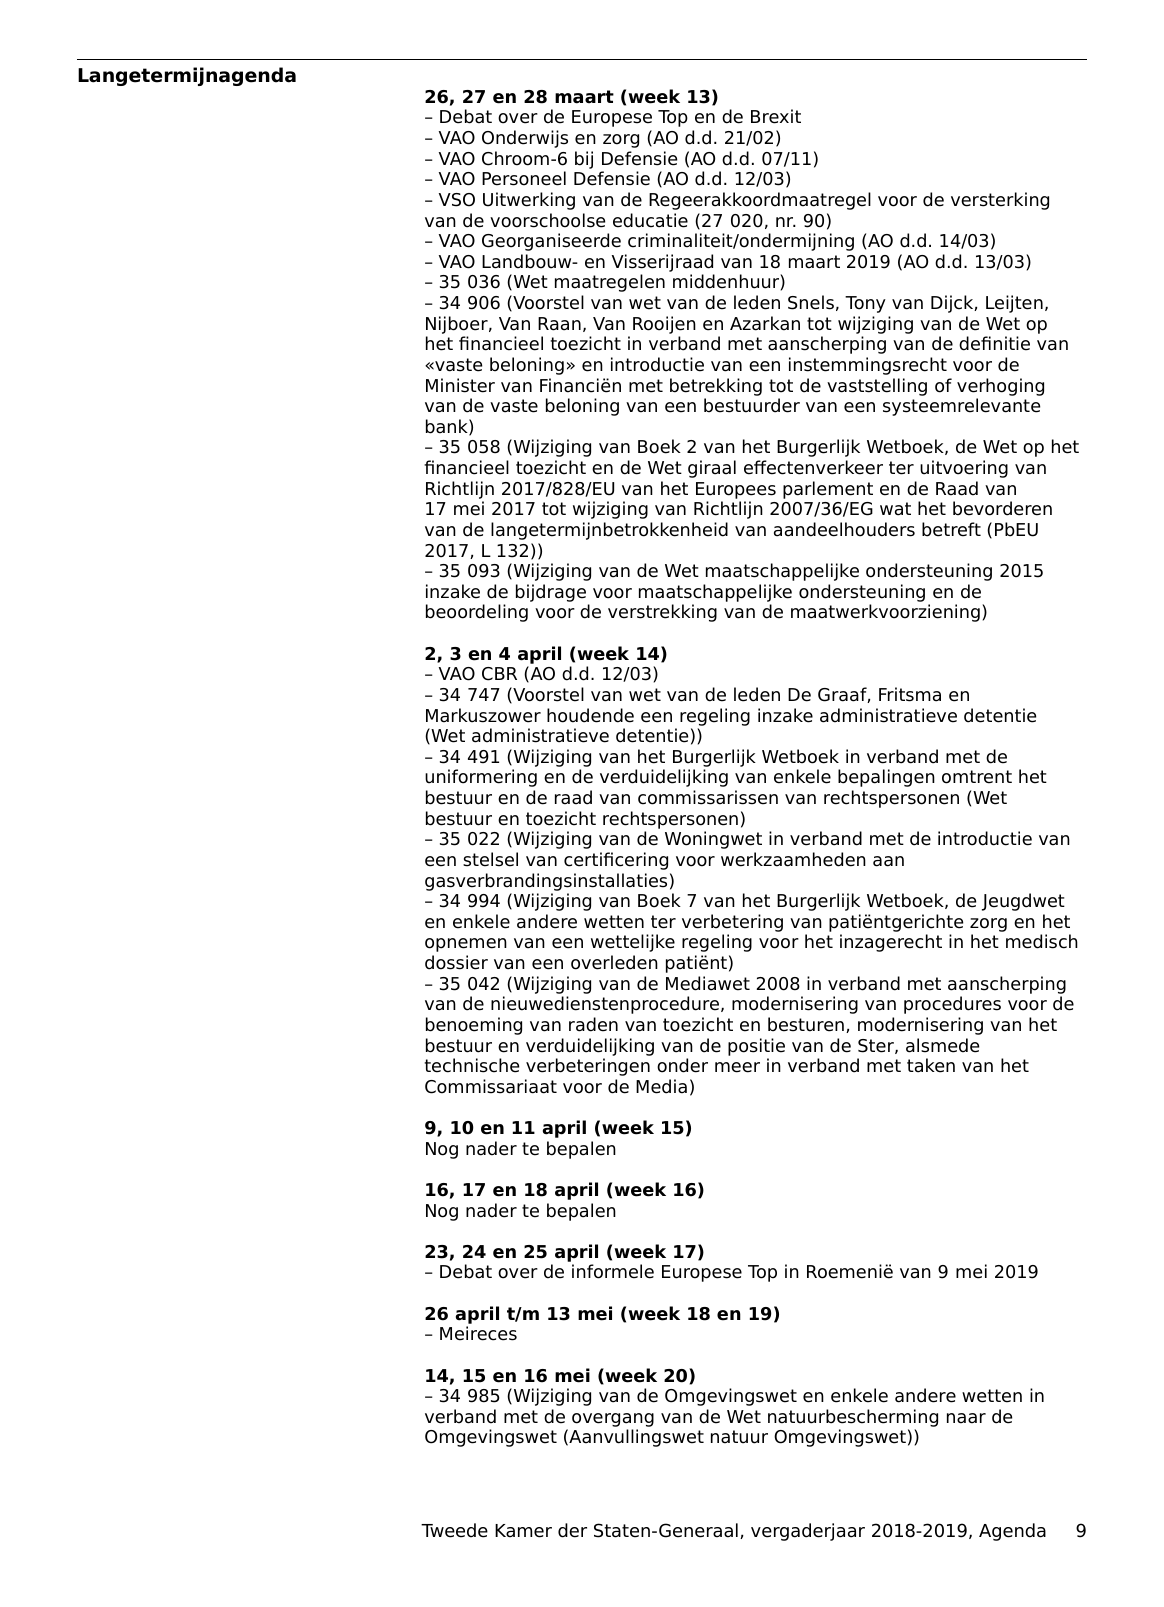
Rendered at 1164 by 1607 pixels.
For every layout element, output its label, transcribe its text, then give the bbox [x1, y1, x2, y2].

table_cell 9, 10 en 11 april (week 15) [418, 1118, 1087, 1139]
table_cell 14, 15 en 16 mei (week 20) [418, 1366, 1087, 1386]
table_cell [401, 273, 418, 293]
table_cell [401, 169, 418, 190]
table_cell [401, 293, 418, 437]
table_cell [401, 1242, 418, 1262]
table_cell [401, 1180, 418, 1201]
table_cell [401, 1098, 418, 1118]
table_cell [401, 1345, 418, 1366]
table_cell [77, 644, 401, 664]
table_cell – VAO Onderwijs en zorg (AO d.d. 21/02) [418, 128, 1087, 149]
table_cell [401, 190, 418, 231]
table_cell – 35 042 (Wijziging van de Mediawet 2008 in verband met aanscherping van de nieuwedienstenprocedure, modernisering van procedures voor de benoeming van raden van toezicht en besturen, modernisering van het bestuur en verduidelijking van de positie van de Ster, alsmede technische verbeteringen onder meer in verband met taken van het Commissariaat voor de Media) [418, 974, 1087, 1097]
table_cell [418, 1221, 1087, 1242]
table_cell [77, 87, 401, 107]
table_header [401, 60, 418, 87]
table_cell [77, 891, 401, 974]
table_cell [77, 664, 401, 685]
table_cell [77, 685, 401, 747]
table_cell [77, 1304, 401, 1324]
table_cell [401, 644, 418, 664]
table_cell [77, 1242, 401, 1262]
table_cell [77, 293, 401, 437]
table_cell [77, 190, 401, 231]
table_cell [77, 1386, 401, 1448]
table_cell [77, 1366, 401, 1386]
table_header [418, 60, 1087, 87]
table_cell – 34 491 (Wijziging van het Burgerlijk Wetboek in verband met de uniformering en de verduidelijking van enkele bepalingen omtrent het bestuur en de raad van commissarissen van rechtspersonen (Wet bestuur en toezicht rechtspersonen) [418, 747, 1087, 829]
table_cell [401, 1386, 418, 1448]
table_cell – Debat over de Europese Top en de Brexit [418, 108, 1087, 128]
table_cell – VAO Chroom-6 bij Defensie (AO d.d. 07/11) [418, 149, 1087, 169]
table_cell [77, 231, 401, 252]
table_cell [77, 747, 401, 829]
table_cell [401, 664, 418, 685]
table_cell [401, 747, 418, 829]
table_cell – VAO CBR (AO d.d. 12/03) [418, 664, 1087, 685]
table_cell [401, 1159, 418, 1180]
table_cell [77, 1345, 401, 1366]
table_cell [401, 1221, 418, 1242]
table_cell [401, 1118, 418, 1139]
table_cell [401, 438, 418, 561]
table_cell 2, 3 en 4 april (week 14) [418, 644, 1087, 664]
table_cell [77, 1324, 401, 1345]
table_cell [77, 561, 401, 623]
table_cell – Debat over de informele Europese Top in Roemenië van 9 mei 2019 [418, 1263, 1087, 1283]
table_cell – 35 022 (Wijziging van de Woningwet in verband met de introductie van een stelsel van certificering voor werkzaamheden aan gasverbrandingsinstallaties) [418, 829, 1087, 891]
table_cell 26 april t/m 13 mei (week 18 en 19) [418, 1304, 1087, 1324]
table_cell – 34 747 (Voorstel van wet van de leden De Graaf, Fritsma en Markuszower houdende een regeling inzake administratieve detentie (Wet administratieve detentie)) [418, 685, 1087, 747]
table_cell [77, 1263, 401, 1283]
table_cell [401, 128, 418, 149]
table_cell – 34 994 (Wijziging van Boek 7 van het Burgerlijk Wetboek, de Jeugdwet en enkele andere wetten ter verbetering van patiëntgerichte zorg en het opnemen van een wettelijke regeling voor het inzagerecht in het medisch dossier van een overleden patiënt) [418, 891, 1087, 974]
table_cell [77, 829, 401, 891]
table_cell Nog nader te bepalen [418, 1201, 1087, 1221]
table_cell – 35 093 (Wijziging van de Wet maatschappelijke ondersteuning 2015 inzake de bijdrage voor maatschappelijke ondersteuning en de beoordeling voor de verstrekking van de maatwerkvoorziening) [418, 561, 1087, 623]
table_cell [77, 1159, 401, 1180]
table_cell [77, 1118, 401, 1139]
table_cell – VSO Uitwerking van de Regeerakkoordmaatregel voor de versterking van de voorschoolse educatie (27 020, nr. 90) [418, 190, 1087, 231]
table_cell – Meireces [418, 1324, 1087, 1345]
table_cell [401, 1324, 418, 1345]
table_cell [418, 1345, 1087, 1366]
table_cell [401, 1263, 418, 1283]
table_cell [401, 1366, 418, 1386]
table_cell – VAO Georganiseerde criminaliteit/ondermijning (AO d.d. 14/03) [418, 231, 1087, 252]
table_cell [77, 974, 401, 1097]
table_cell [77, 1201, 401, 1221]
table_cell Nog nader te bepalen [418, 1139, 1087, 1159]
table_cell [401, 252, 418, 272]
table_cell [418, 1159, 1087, 1180]
table_cell [401, 623, 418, 644]
table_cell [401, 685, 418, 747]
table_cell – 34 906 (Voorstel van wet van de leden Snels, Tony van Dijck, Leijten, Nijboer, Van Raan, Van Rooijen en Azarkan tot wijziging van de Wet op het financieel toezicht in verband met aanscherping van de definitie van «vaste beloning» en introductie van een instemmingsrecht voor de Minister van Financiën met betrekking tot de vaststelling of verhoging van de vaste beloning van een bestuurder van een systeemrelevante bank) [418, 293, 1087, 437]
table_cell [418, 1098, 1087, 1118]
table_cell [401, 1201, 418, 1221]
table_cell [77, 1098, 401, 1118]
table_cell [77, 128, 401, 149]
table_cell [418, 1283, 1087, 1304]
table_cell [77, 1139, 401, 1159]
table_header Langetermijnagenda [77, 60, 401, 87]
table_cell [77, 149, 401, 169]
table_cell [401, 891, 418, 974]
table_cell [77, 1221, 401, 1242]
table_cell [77, 273, 401, 293]
table_cell [401, 149, 418, 169]
table_cell [77, 1180, 401, 1201]
table_cell – VAO Landbouw- en Visserijraad van 18 maart 2019 (AO d.d. 13/03) [418, 252, 1087, 272]
table_cell [418, 623, 1087, 644]
table_cell [401, 1139, 418, 1159]
table_cell [77, 252, 401, 272]
table_cell [401, 108, 418, 128]
table_cell [401, 1283, 418, 1304]
table_cell [77, 623, 401, 644]
table_cell 26, 27 en 28 maart (week 13) [418, 87, 1087, 107]
table_cell [401, 87, 418, 107]
table_cell [401, 561, 418, 623]
table_cell 23, 24 en 25 april (week 17) [418, 1242, 1087, 1262]
table_cell – VAO Personeel Defensie (AO d.d. 12/03) [418, 169, 1087, 190]
table_cell – 35 058 (Wijziging van Boek 2 van het Burgerlijk Wetboek, de Wet op het financieel toezicht en de Wet giraal effectenverkeer ter uitvoering van Richtlijn 2017/828/EU van het Europees parlement en de Raad van 17 mei 2017 tot wijziging van Richtlijn 2007/36/EG wat het bevorderen van de langetermijnbetrokkenheid van aandeelhouders betreft (PbEU 2017, L 132)) [418, 438, 1087, 561]
table_cell [77, 108, 401, 128]
table_cell [401, 974, 418, 1097]
table_cell – 35 036 (Wet maatregelen middenhuur) [418, 273, 1087, 293]
table_cell – 34 985 (Wijziging van de Omgevingswet en enkele andere wetten in verband met de overgang van de Wet natuurbescherming naar de Omgevingswet (Aanvullingswet natuur Omgevingswet)) [418, 1386, 1087, 1448]
table_cell [77, 1283, 401, 1304]
table_cell [77, 438, 401, 561]
table_cell [401, 829, 418, 891]
table_cell [77, 169, 401, 190]
table_cell [401, 231, 418, 252]
table_cell [401, 1304, 418, 1324]
table_cell 16, 17 en 18 april (week 16) [418, 1180, 1087, 1201]
